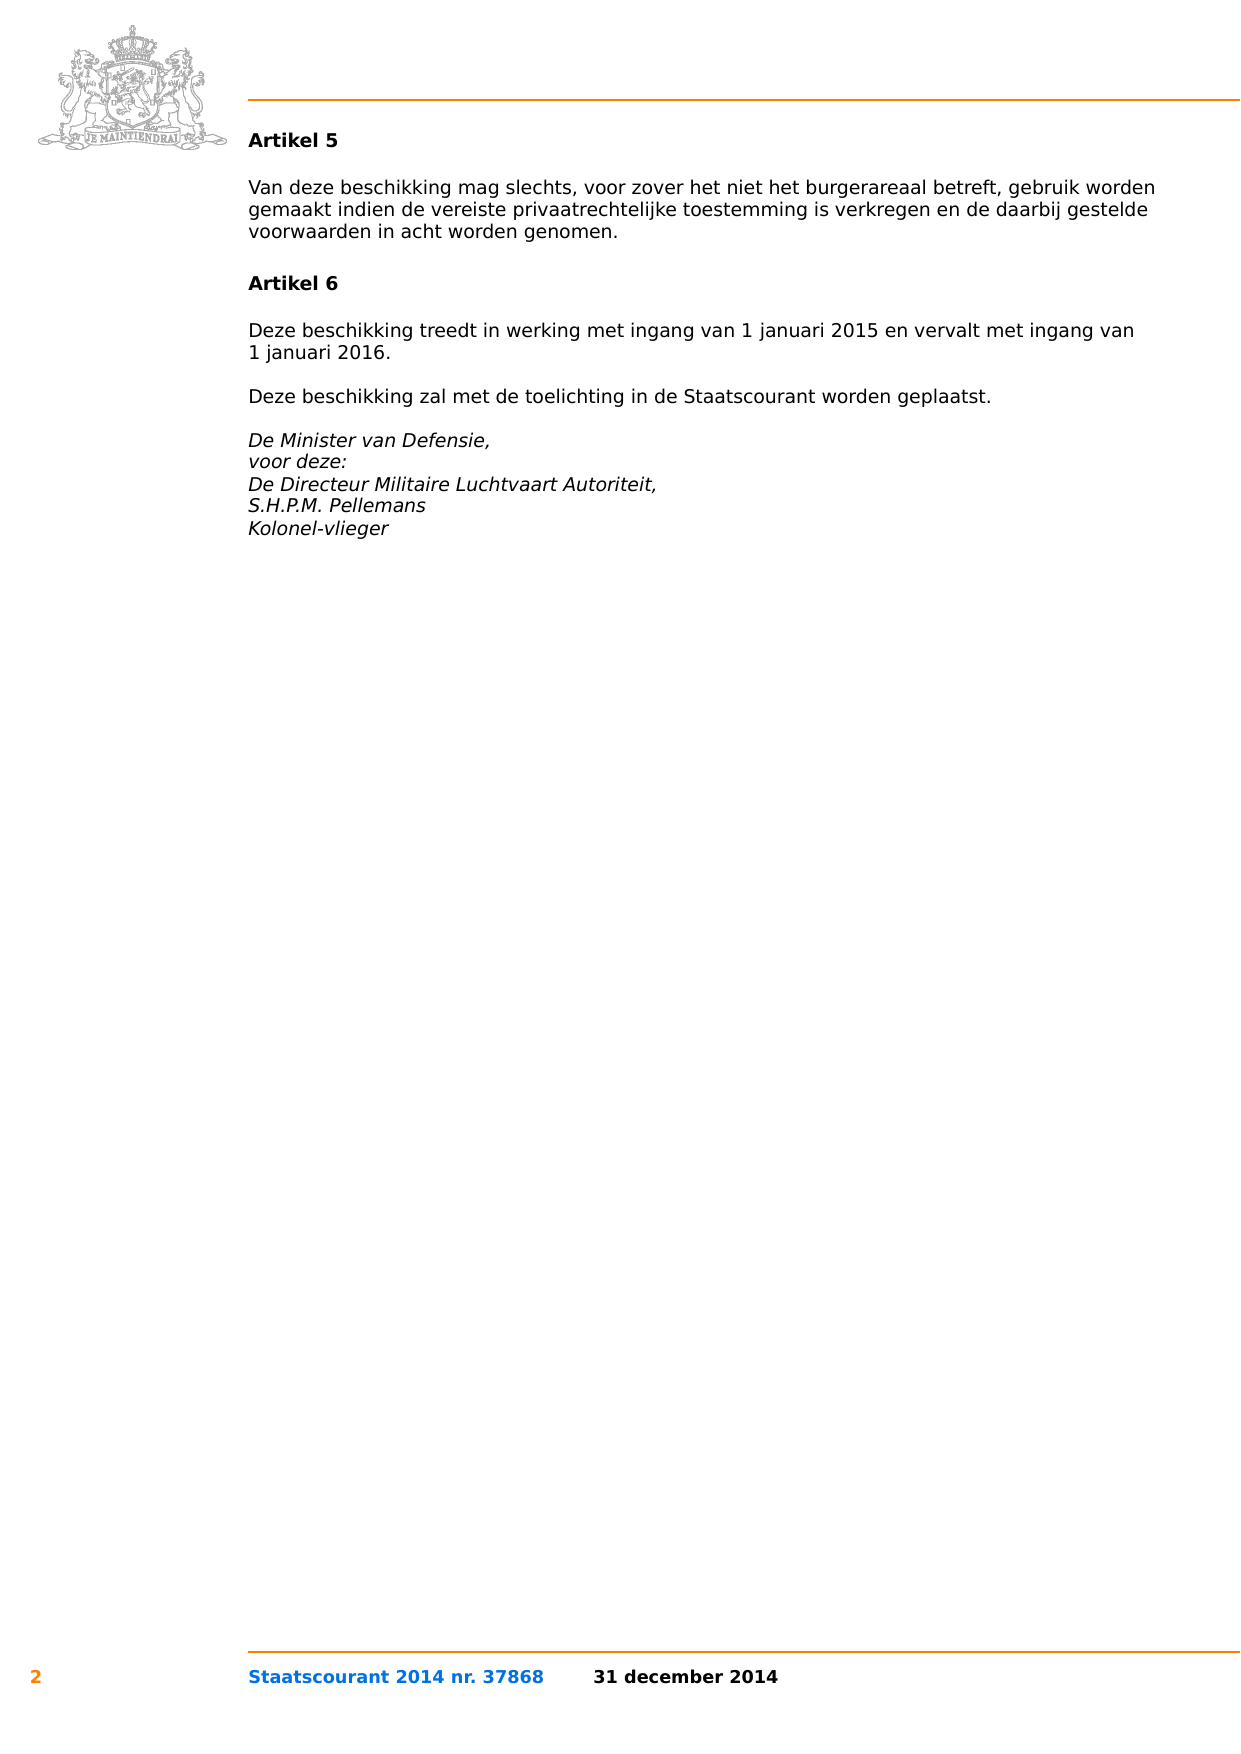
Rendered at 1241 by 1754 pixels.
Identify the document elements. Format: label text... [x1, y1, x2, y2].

text Van deze beschikking mag slechts, voor zover het niet het burgerareaal betreft, gebruik worden gemaakt indien de vereiste privaatrechtelijke toestemming is verkregen en de daarbij gestelde voorwaarden in acht worden genomen. [248, 177, 1163, 243]
text De Minister van Defensie, voor deze: De Directeur Militaire Luchtvaart Autoriteit, S.H.P.M. Pellemans Kolonel-vlieger [248, 429, 1163, 539]
picture [38, 25, 227, 150]
subtitle Artikel 5 [248, 130, 1163, 152]
text Deze beschikking zal met de toelichting in de Staatscourant worden geplaatst. [248, 386, 1163, 408]
text Deze beschikking treedt in werking met ingang van 1 januari 2015 en vervalt met ingang van 1 januari 2016. [248, 320, 1163, 364]
subtitle Artikel 6 [248, 273, 1163, 295]
